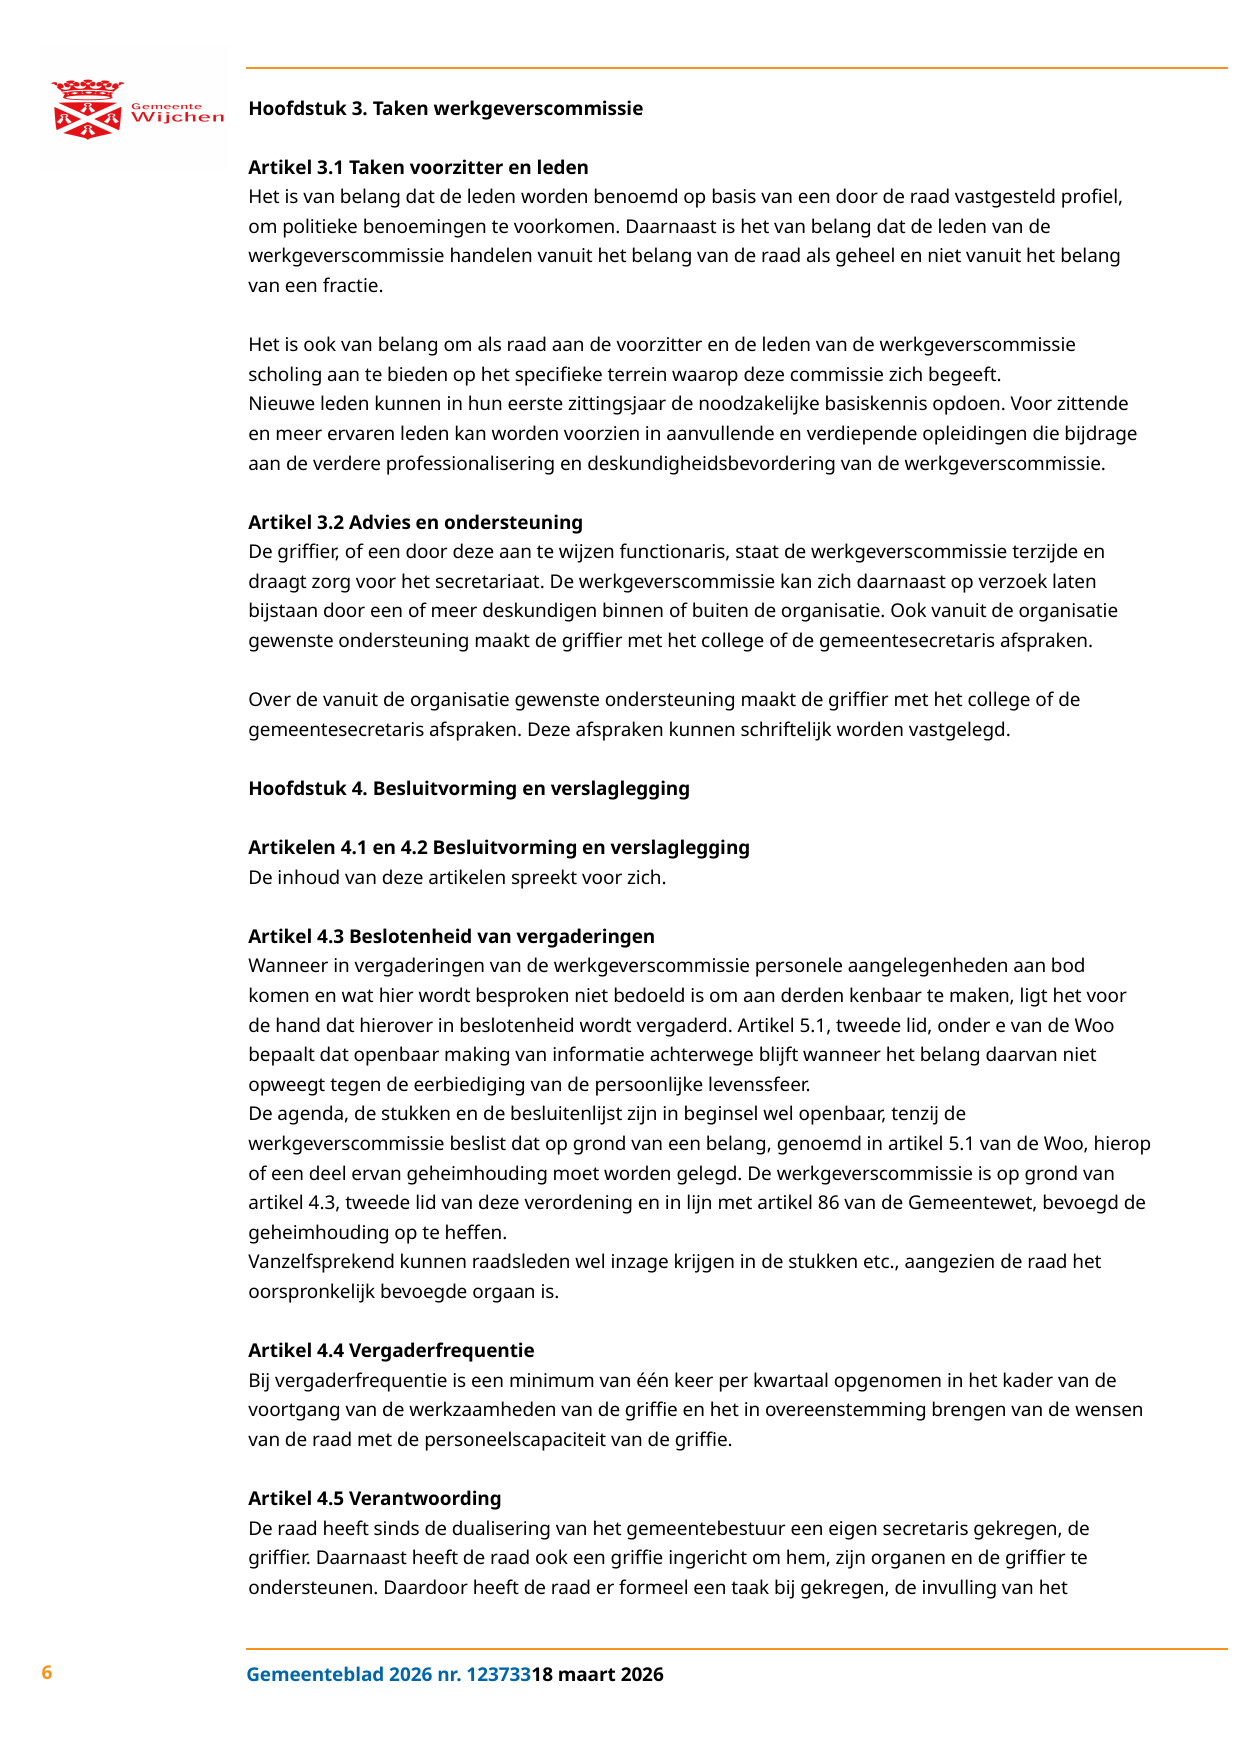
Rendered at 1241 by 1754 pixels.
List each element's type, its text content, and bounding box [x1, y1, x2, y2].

text Het is ook van belang om als raad aan de voorzitter en de leden van de werkgeverscommissie scholing aan te bieden op het specifieke terrein waarop deze commissie zich begeeft. [248, 331, 1152, 387]
text Bij vergaderfrequentie is een minimum van één keer per kwartaal opgenomen in het kader van de voortgang van de werkzaamheden van de griffie en het in overeenstemming brengen van de wensen van de raad met de personeelscapaciteit van de griffie. [248, 1367, 1152, 1452]
picture [41, 47, 231, 172]
text De raad heeft sinds de dualisering van het gemeentebestuur een eigen secretaris gekregen, de griffier. Daarnaast heeft de raad ook een griffie ingericht om hem, zijn organen en de griffier te ondersteunen. Daardoor heeft de raad er formeel een taak bij gekregen, de invulling van het [248, 1515, 1152, 1600]
text Nieuwe leden kunnen in hun eerste zittingsjaar de noodzakelijke basiskennis opdoen. Voor zittende en meer ervaren leden kan worden voorzien in aanvullende en verdiepende opleidingen die bijdrage aan de verdere professionalisering en deskundigheidsbevordering van de werkgeverscommissie. [248, 391, 1152, 476]
text Artikel 3.2 Advies en ondersteuning [248, 509, 1152, 535]
text Het is van belang dat de leden worden benoemd op basis van een door de raad vastgesteld profiel, om politieke benoemingen te voorkomen. Daarnaast is het van belang dat de leden van de werkgeverscommissie handelen vanuit het belang van de raad als geheel en niet vanuit het belang van een fractie. [248, 183, 1152, 298]
text De griffier, of een door deze aan te wijzen functionaris, staat de werkgeverscommissie terzijde en draagt zorg voor het secretariaat. De werkgeverscommissie kan zich daarnaast op verzoek laten bijstaan door een of meer deskundigen binnen of buiten de organisatie. Ook vanuit de organisatie gewenste ondersteuning maakt de griffier met het college of de gemeentesecretaris afspraken. [248, 538, 1152, 653]
text Artikel 4.4 Vergaderfrequentie [248, 1337, 1152, 1363]
text De inhoud van deze artikelen spreekt voor zich. [248, 864, 1152, 890]
text Hoofdstuk 3. Taken werkgeverscommissie [248, 95, 1152, 121]
text Wanneer in vergaderingen van de werkgeverscommissie personele aangelegenheden aan bod komen en wat hier wordt besproken niet bedoeld is om aan derden kenbaar te maken, ligt het voor de hand dat hierover in beslotenheid wordt vergaderd. Artikel 5.1, tweede lid, onder e van de Woo bepaalt dat openbaar making van informatie achterwege blijft wanneer het belang daarvan niet opweegt tegen de eerbiediging van de persoonlijke levenssfeer. [248, 953, 1152, 1097]
text Artikelen 4.1 en 4.2 Besluitvorming en verslaglegging [248, 834, 1152, 860]
text Hoofdstuk 4. Besluitvorming en verslaglegging [248, 775, 1152, 801]
text Artikel 4.3 Beslotenheid van vergaderingen [248, 923, 1152, 949]
text Vanzelfsprekend kunnen raadsleden wel inzage krijgen in de stukken etc., aangezien de raad het oorspronkelijk bevoegde orgaan is. [248, 1248, 1152, 1304]
text Over de vanuit de organisatie gewenste ondersteuning maakt de griffier met het college of de gemeentesecretaris afspraken. Deze afspraken kunnen schriftelijk worden vastgelegd. [248, 686, 1152, 742]
text Artikel 4.5 Verantwoording [248, 1485, 1152, 1511]
text De agenda, de stukken en de besluitenlijst zijn in beginsel wel openbaar, tenzij de werkgeverscommissie beslist dat op grond van een belang, genoemd in artikel 5.1 van de Woo, hierop of een deel ervan geheimhouding moet worden gelegd. De werkgeverscommissie is op grond van artikel 4.3, tweede lid van deze verordening en in lijn met artikel 86 van de Gemeentewet, bevoegd de geheimhouding op te heffen. [248, 1101, 1152, 1245]
text Artikel 3.1 Taken voorzitter en leden [248, 154, 1152, 180]
